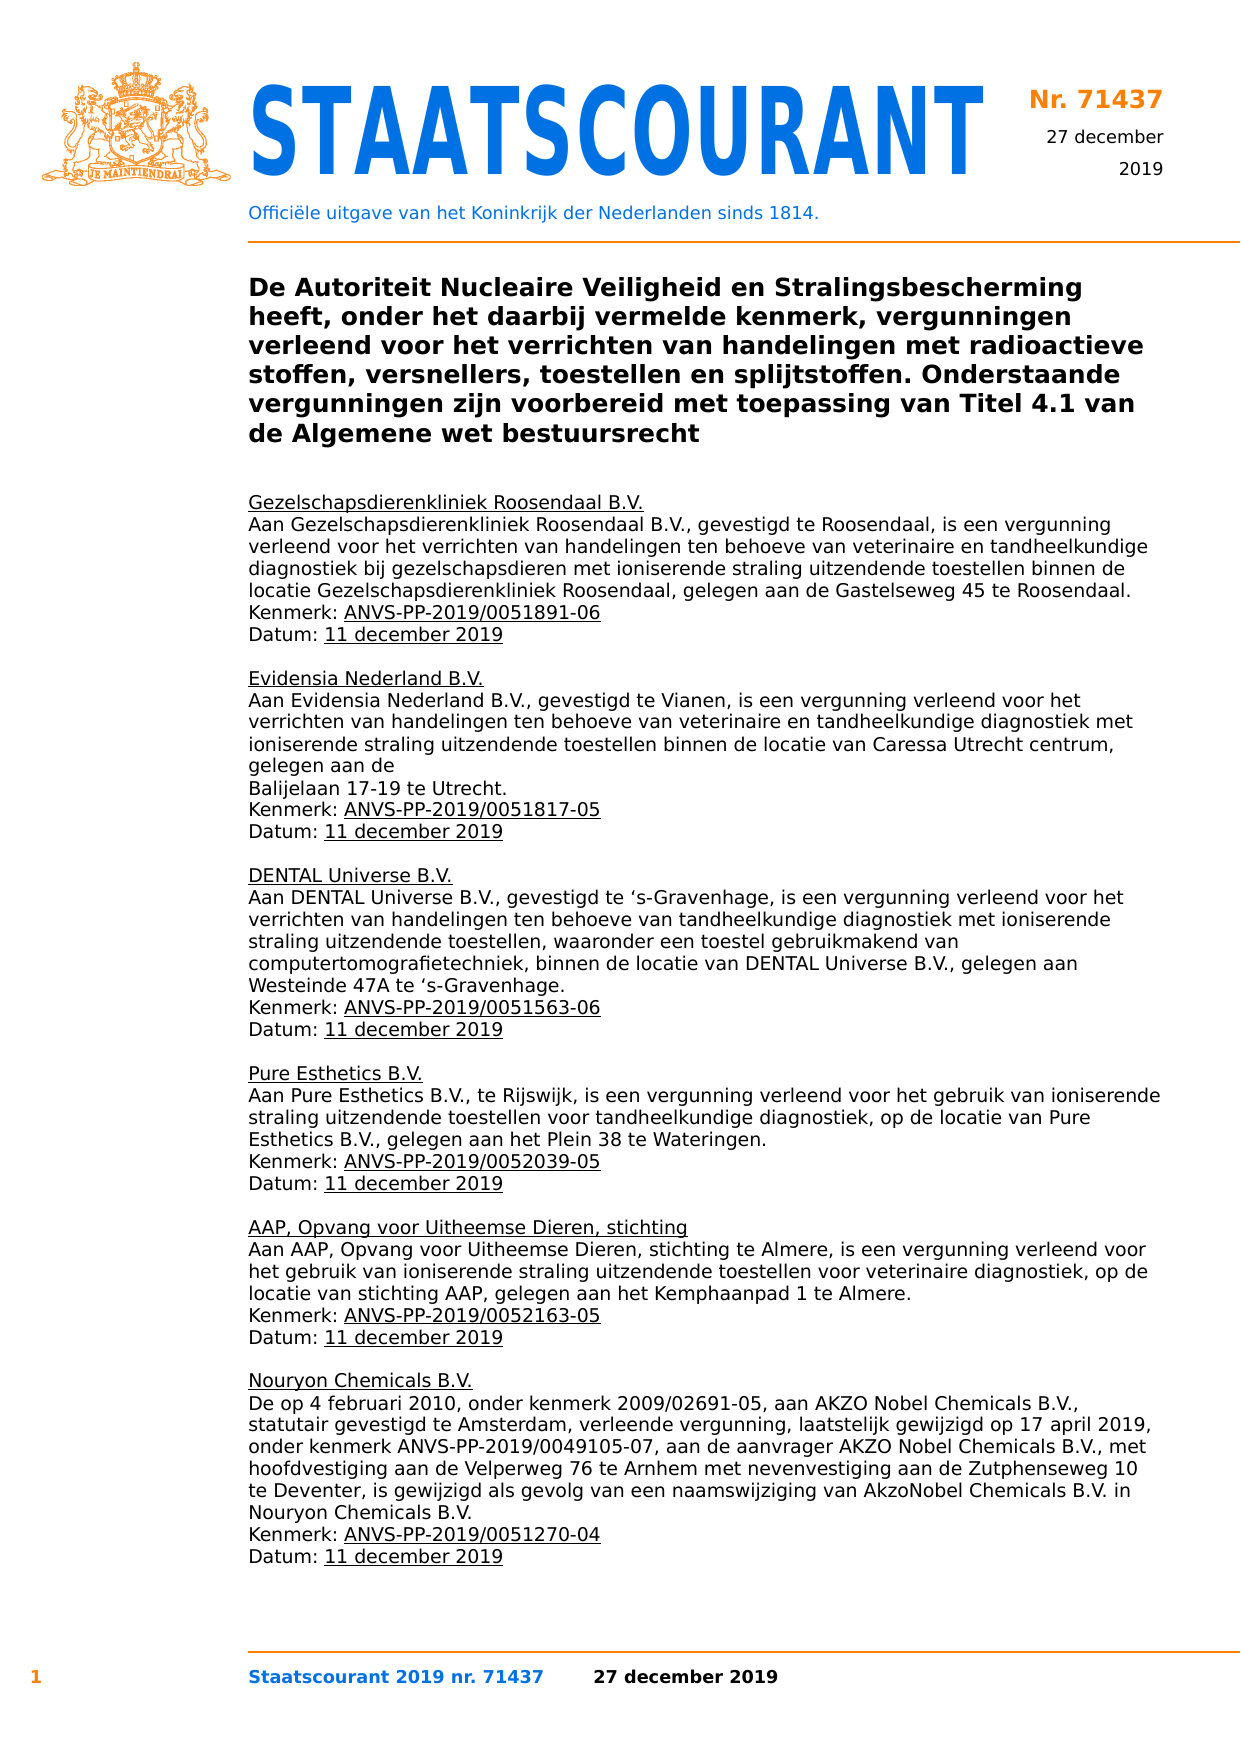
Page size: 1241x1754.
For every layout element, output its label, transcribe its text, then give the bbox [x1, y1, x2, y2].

text Datum: 11 december 2019 [248, 624, 1163, 646]
table_cell Officiële uitgave van het Koninkrijk der Nederlanden sinds 1814. [248, 203, 1240, 241]
text Aan Gezelschapsdierenkliniek Roosendaal B.V., gevestigd te Roosendaal, is een vergunning verleend voor het verrichten van handelingen ten behoeve van veterinaire en tandheelkundige diagnostiek bij gezelschapsdieren met ioniserende straling uitzendende toestellen binnen de locatie Gezelschapsdierenkliniek Roosendaal, gelegen aan de Gastelseweg 45 te Roosendaal. [248, 514, 1163, 602]
text Gezelschapsdierenkliniek Roosendaal B.V. [248, 492, 1163, 514]
text Aan Pure Esthetics B.V., te Rijswijk, is een vergunning verleend voor het gebruik van ioniserende straling uitzendende toestellen voor tandheelkundige diagnostiek, op de locatie van Pure Esthetics B.V., gelegen aan het Plein 38 te Wateringen. [248, 1085, 1163, 1151]
text Kenmerk: ANVS-PP-2019/0051817-05 [248, 799, 1163, 821]
picture [41, 62, 231, 186]
text Datum: 11 december 2019 [248, 1327, 1163, 1348]
text AAP, Opvang voor Uitheemse Dieren, stichting [248, 1217, 1163, 1239]
text Aan AAP, Opvang voor Uitheemse Dieren, stichting te Almere, is een vergunning verleend voor het gebruik van ioniserende straling uitzendende toestellen voor veterinaire diagnostiek, op de locatie van stichting AAP, gelegen aan het Kemphaanpad 1 te Almere. [248, 1239, 1163, 1304]
text Datum: 11 december 2019 [248, 1546, 1163, 1568]
table_header STAATSCOURANT [248, 62, 998, 203]
text Evidensia Nederland B.V. [248, 667, 1163, 689]
text Kenmerk: ANVS-PP-2019/0051270-04 [248, 1524, 1163, 1546]
text Aan DENTAL Universe B.V., gevestigd te ‘s-Gravenhage, is een vergunning verleend voor het verrichten van handelingen ten behoeve van tandheelkundige diagnostiek met ioniserende straling uitzendende toestellen, waaronder een toestel gebruikmakend van computertomografietechniek, binnen de locatie van DENTAL Universe B.V., gelegen aan Westeinde 47A te ‘s-Gravenhage. [248, 887, 1163, 997]
subtitle De Autoriteit Nucleaire Veiligheid en Stralingsbescherming heeft, onder het daarbij vermelde kenmerk, vergunningen verleend voor het verrichten van handelingen met radioactieve stoffen, versnellers, toestellen en splijtstoffen. Onderstaande vergunningen zijn voorbereid met toepassing van Titel 4.1 van de Algemene wet bestuursrecht [248, 273, 1163, 448]
table_cell 2019 [998, 153, 1240, 203]
text Datum: 11 december 2019 [248, 821, 1163, 843]
text Balijelaan 17-19 te Utrecht. [248, 777, 1163, 799]
text Kenmerk: ANVS-PP-2019/0051891-06 [248, 602, 1163, 624]
text Datum: 11 december 2019 [248, 1019, 1163, 1041]
text Datum: 11 december 2019 [248, 1173, 1163, 1195]
text Kenmerk: ANVS-PP-2019/0052163-05 [248, 1304, 1163, 1327]
text Aan Evidensia Nederland B.V., gevestigd te Vianen, is een vergunning verleend voor het verrichten van handelingen ten behoeve van veterinaire en tandheelkundige diagnostiek met ioniserende straling uitzendende toestellen binnen de locatie van Caressa Utrecht centrum, gelegen aan de [248, 689, 1163, 777]
text DENTAL Universe B.V. [248, 865, 1163, 887]
text Nouryon Chemicals B.V. [248, 1370, 1163, 1392]
text De op 4 februari 2010, onder kenmerk 2009/02691-05, aan AKZO Nobel Chemicals B.V., statutair gevestigd te Amsterdam, verleende vergunning, laatstelijk gewijzigd op 17 april 2019, onder kenmerk ANVS-PP-2019/0049105-07, aan de aanvrager AKZO Nobel Chemicals B.V., met hoofdvestiging aan de Velperweg 76 te Arnhem met nevenvestiging aan de Zutphenseweg 10 te Deventer, is gewijzigd als gevolg van een naamswijziging van AkzoNobel Chemicals B.V. in Nouryon Chemicals B.V. [248, 1392, 1163, 1524]
text Kenmerk: ANVS-PP-2019/0051563-06 [248, 997, 1163, 1019]
table_cell 27 december [998, 121, 1240, 153]
table_header Nr. 71437 [998, 62, 1240, 121]
text Kenmerk: ANVS-PP-2019/0052039-05 [248, 1151, 1163, 1173]
text Pure Esthetics B.V. [248, 1063, 1163, 1085]
table_header [25, 62, 248, 241]
